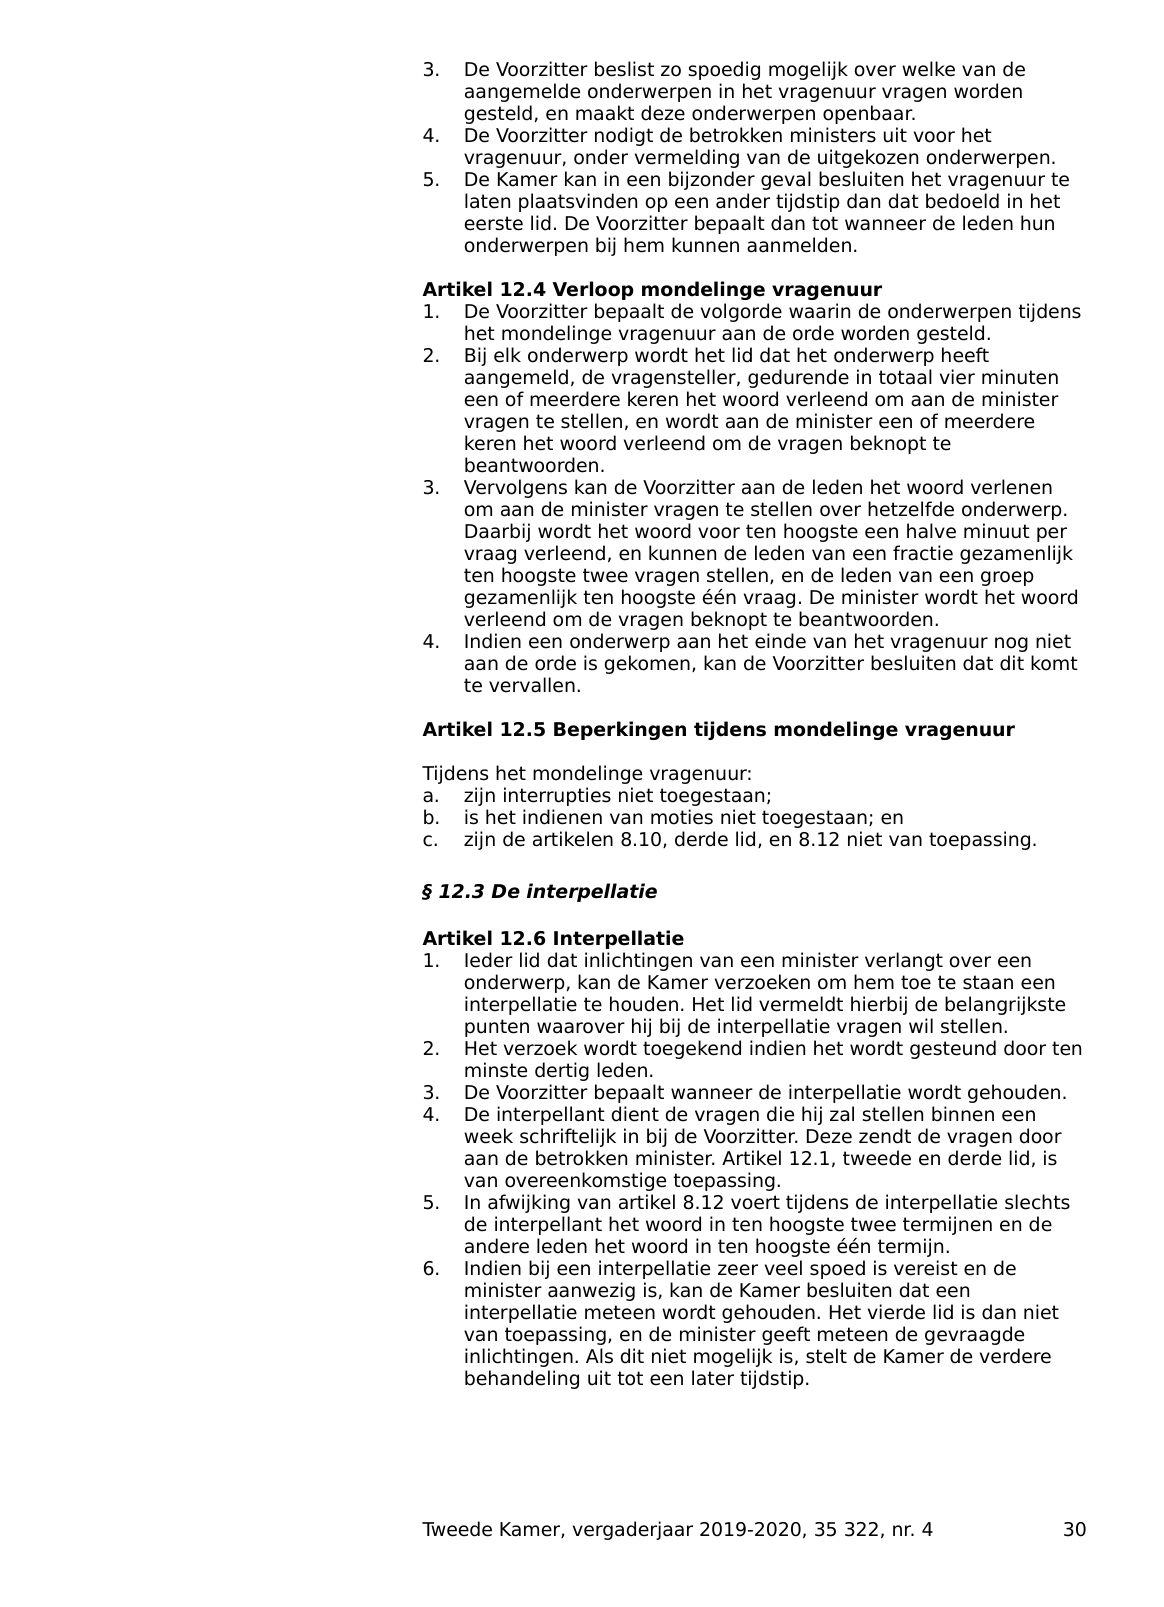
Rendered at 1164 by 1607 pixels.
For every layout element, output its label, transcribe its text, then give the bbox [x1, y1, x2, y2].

text 1. De Voorzitter bepaalt de volgorde waarin de onderwerpen tijdens het mondelinge vragenuur aan de orde worden gesteld. [422, 301, 1087, 345]
text 5. In afwijking van artikel 8.12 voert tijdens de interpellatie slechts de interpellant het woord in ten hoogste twee termijnen en de andere leden het woord in ten hoogste één termijn. [422, 1192, 1087, 1258]
text 1. Ieder lid dat inlichtingen van een minister verlangt over een onderwerp, kan de Kamer verzoeken om hem toe te staan een interpellatie te houden. Het lid vermeldt hierbij de belangrijkste punten waarover hij bij de interpellatie vragen wil stellen. [422, 950, 1087, 1038]
text Tijdens het mondelinge vragenuur: [422, 763, 1087, 785]
subtitle Artikel 12.5 Beperkingen tijdens mondelinge vragenuur [422, 719, 1087, 741]
text a. zijn interrupties niet toegestaan; [422, 785, 1087, 807]
subtitle § 12.3 De interpellatie [422, 881, 1087, 903]
text 2. Bij elk onderwerp wordt het lid dat het onderwerp heeft aangemeld, de vragensteller, gedurende in totaal vier minuten een of meerdere keren het woord verleend om aan de minister vragen te stellen, en wordt aan de minister een of meerdere keren het woord verleend om de vragen beknopt te beantwoorden. [422, 345, 1087, 477]
text 4. Indien een onderwerp aan het einde van het vragenuur nog niet aan de orde is gekomen, kan de Voorzitter besluiten dat dit komt te vervallen. [422, 631, 1087, 697]
subtitle Artikel 12.6 Interpellatie [422, 928, 1087, 950]
text 2. Het verzoek wordt toegekend indien het wordt gesteund door ten minste dertig leden. [422, 1038, 1087, 1082]
text 6. Indien bij een interpellatie zeer veel spoed is vereist en de minister aanwezig is, kan de Kamer besluiten dat een interpellatie meteen wordt gehouden. Het vierde lid is dan niet van toepassing, en de minister geeft meteen de gevraagde inlichtingen. Als dit niet mogelijk is, stelt de Kamer de verdere behandeling uit tot een later tijdstip. [422, 1258, 1087, 1389]
text c. zijn de artikelen 8.10, derde lid, en 8.12 niet van toepassing. [422, 829, 1087, 851]
text 4. De Voorzitter nodigt de betrokken ministers uit voor het vragenuur, onder vermelding van de uitgekozen onderwerpen. [422, 125, 1087, 169]
text 3. Vervolgens kan de Voorzitter aan de leden het woord verlenen om aan de minister vragen te stellen over hetzelfde onderwerp. Daarbij wordt het woord voor ten hoogste een halve minuut per vraag verleend, en kunnen de leden van een fractie gezamenlijk ten hoogste twee vragen stellen, en de leden van een groep gezamenlijk ten hoogste één vraag. De minister wordt het woord verleend om de vragen beknopt te beantwoorden. [422, 477, 1087, 631]
text 5. De Kamer kan in een bijzonder geval besluiten het vragenuur te laten plaatsvinden op een ander tijdstip dan dat bedoeld in het eerste lid. De Voorzitter bepaalt dan tot wanneer de leden hun onderwerpen bij hem kunnen aanmelden. [422, 169, 1087, 257]
subtitle Artikel 12.4 Verloop mondelinge vragenuur [422, 279, 1087, 301]
text b. is het indienen van moties niet toegestaan; en [422, 807, 1087, 829]
text 3. De Voorzitter beslist zo spoedig mogelijk over welke van de aangemelde onderwerpen in het vragenuur vragen worden gesteld, en maakt deze onderwerpen openbaar. [422, 59, 1087, 125]
text 3. De Voorzitter bepaalt wanneer de interpellatie wordt gehouden. [422, 1082, 1087, 1104]
text 4. De interpellant dient de vragen die hij zal stellen binnen een week schriftelijk in bij de Voorzitter. Deze zendt de vragen door aan de betrokken minister. Artikel 12.1, tweede en derde lid, is van overeenkomstige toepassing. [422, 1104, 1087, 1192]
